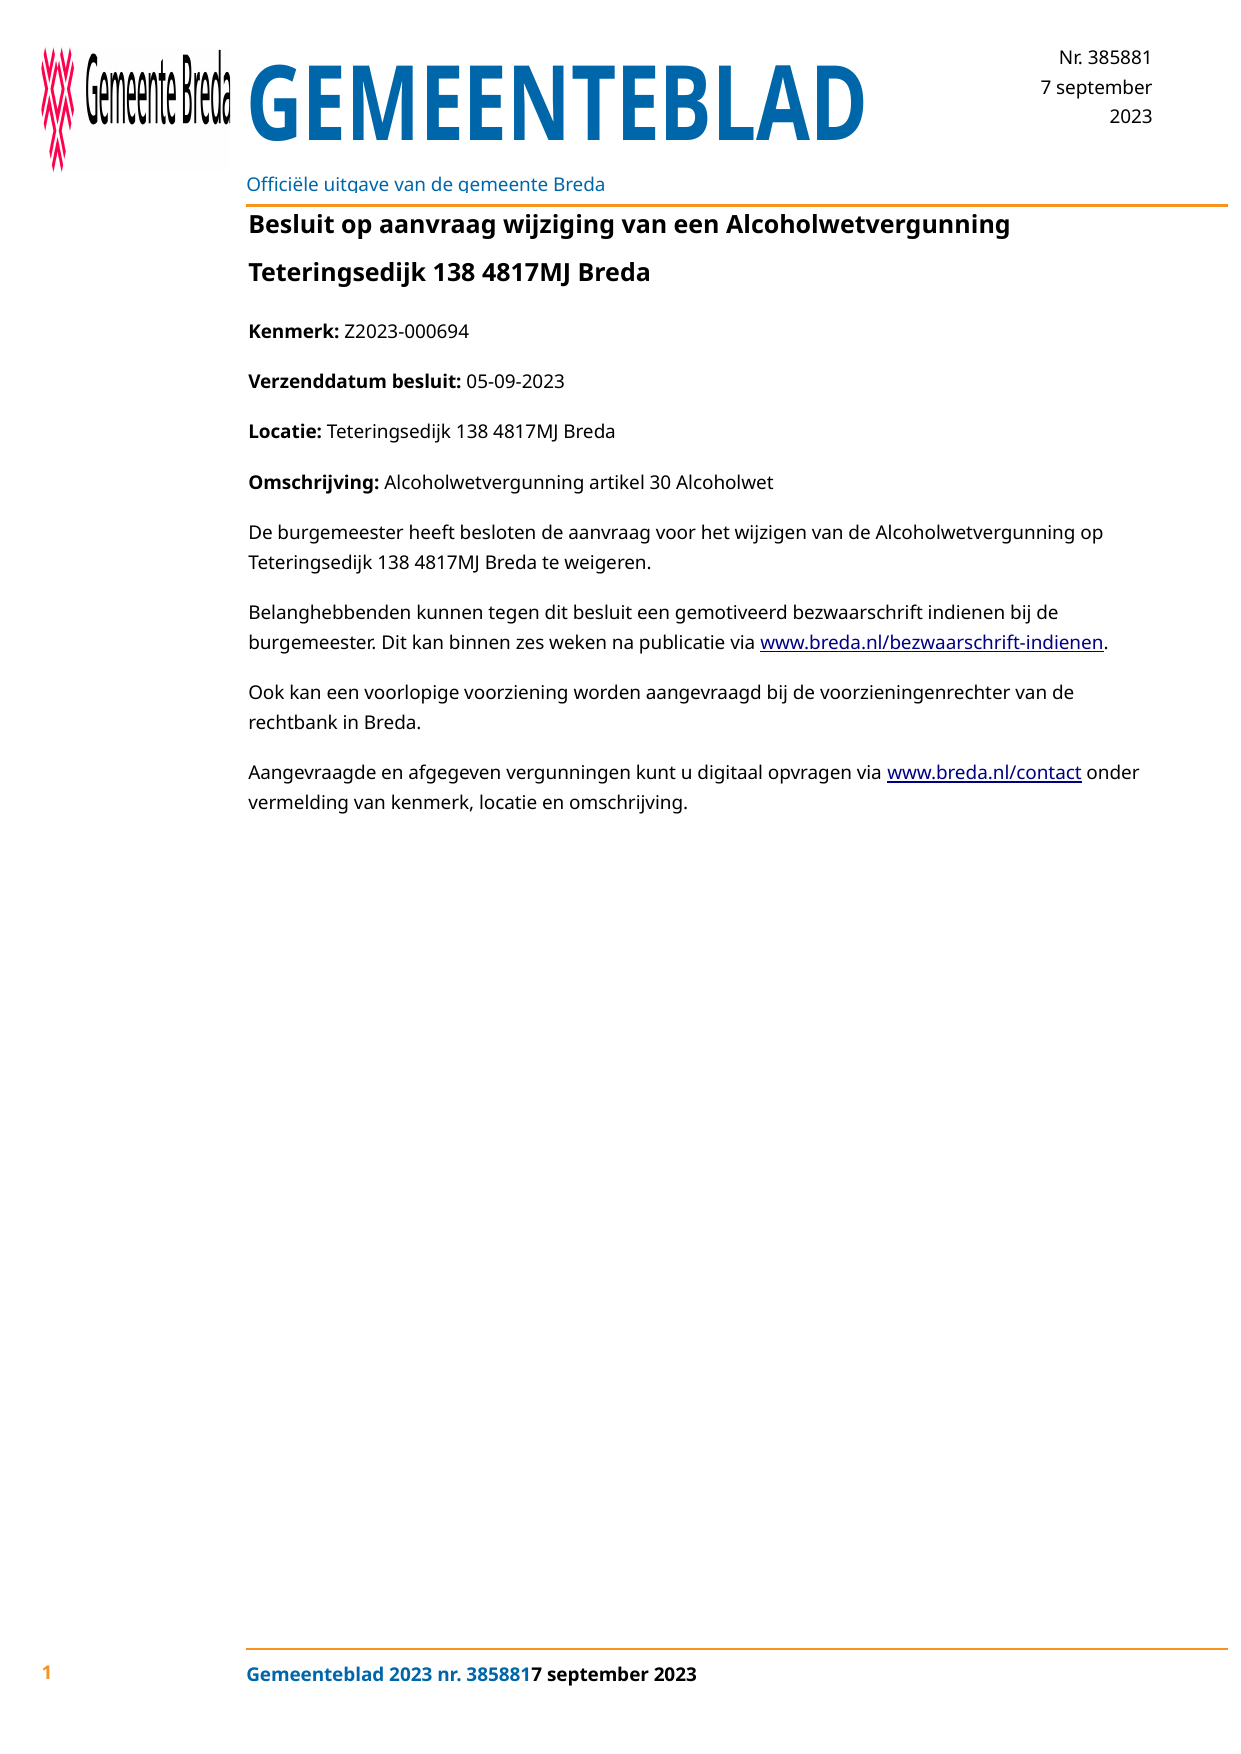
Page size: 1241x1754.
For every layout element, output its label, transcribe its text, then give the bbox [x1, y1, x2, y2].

text Verzenddatum besluit: 05-09-2023 [248, 368, 1152, 394]
text Ook kan een voorlopige voorziening worden aangevraagd bij de voorzieningenrechter van de rechtbank in Breda. [248, 679, 1152, 735]
picture [41, 47, 231, 172]
text Belanghebbenden kunnen tegen dit besluit een gemotiveerd bezwaarschrift indienen bij de burgemeester. Dit kan binnen zes weken na publicatie via www.breda.nl/bezwaarschrift-indienen. [248, 599, 1152, 655]
text De burgemeester heeft besloten de aanvraag voor het wijzigen van de Alcoholwetvergunning op Teteringsedijk 138 4817MJ Breda te weigeren. [248, 519, 1152, 575]
text Kenmerk: Z2023-000694 [248, 318, 1152, 344]
text Omschrijving: Alcoholwetvergunning artikel 30 Alcoholwet [248, 469, 1152, 495]
text Besluit op aanvraag wijziging van een Alcoholwetvergunning Teteringsedijk 138 4817MJ Breda [248, 207, 1152, 288]
text Aangevraagde en afgegeven vergunningen kunt u digitaal opvragen via www.breda.nl/contact onder vermelding van kenmerk, locatie en omschrijving. [248, 759, 1152, 815]
text Locatie: Teteringsedijk 138 4817MJ Breda [248, 419, 1152, 444]
